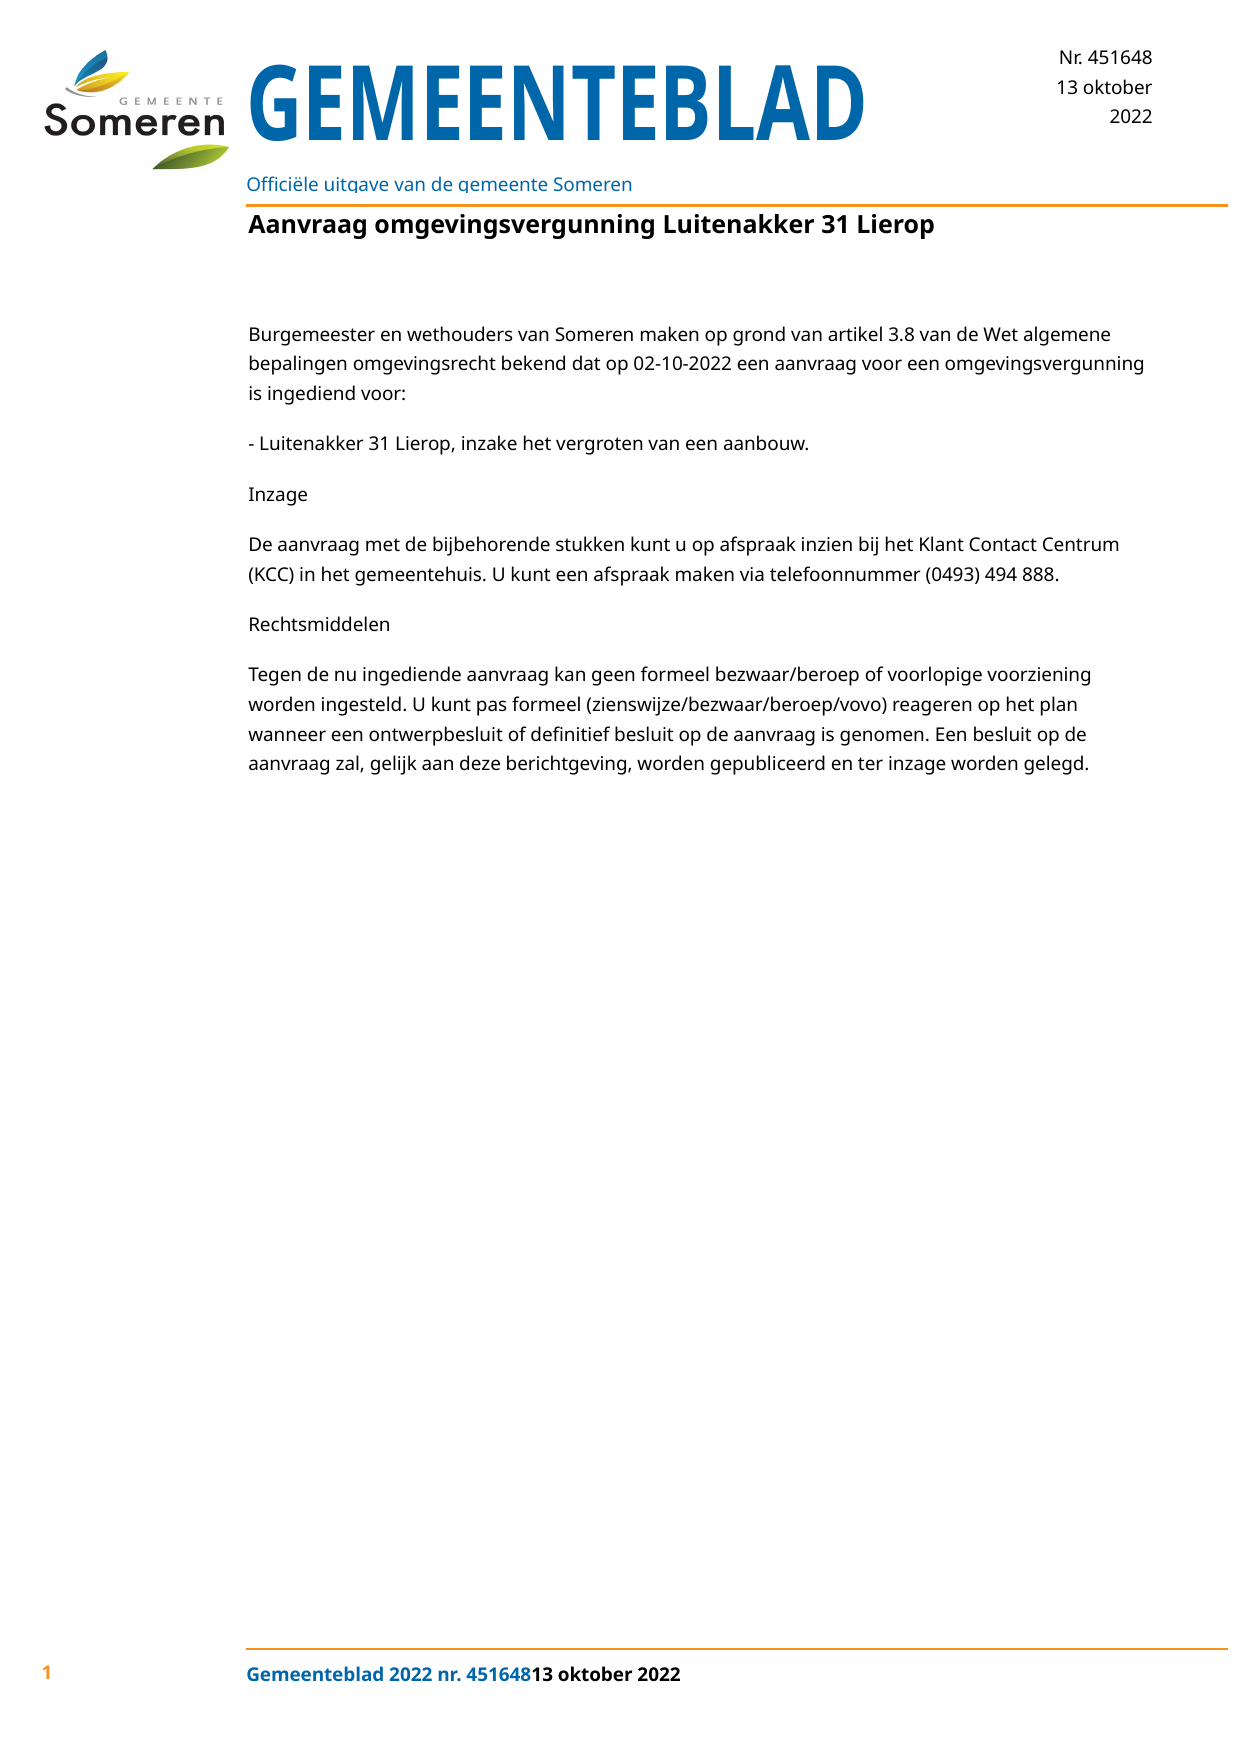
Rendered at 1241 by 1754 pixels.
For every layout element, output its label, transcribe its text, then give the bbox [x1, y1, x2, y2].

picture [41, 47, 231, 172]
text Inzage [248, 481, 1152, 506]
text De aanvraag met de bijbehorende stukken kunt u op afspraak inzien bij het Klant Contact Centrum (KCC) in het gemeentehuis. U kunt een afspraak maken via telefoonnummer (0493) 494 888. [248, 531, 1152, 586]
text Burgemeester en wethouders van Someren maken op grond van artikel 3.8 van de Wet algemene bepalingen omgevingsrecht bekend dat op 02-10-2022 een aanvraag voor een omgevingsvergunning is ingediend voor: [248, 321, 1152, 406]
text - Luitenakker 31 Lierop, inzake het vergroten van een aanbouw. [248, 430, 1152, 456]
text Aanvraag omgevingsvergunning Luitenakker 31 Lierop [248, 207, 1152, 241]
text Tegen de nu ingediende aanvraag kan geen formeel bezwaar/beroep of voorlopige voorziening worden ingesteld. U kunt pas formeel (zienswijze/bezwaar/beroep/vovo) reageren op het plan wanneer een ontwerpbesluit of definitief besluit op de aanvraag is genomen. Een besluit op de aanvraag zal, gelijk aan deze berichtgeving, worden gepubliceerd en ter inzage worden gelegd. [248, 662, 1152, 776]
text Rechtsmiddelen [248, 611, 1152, 637]
